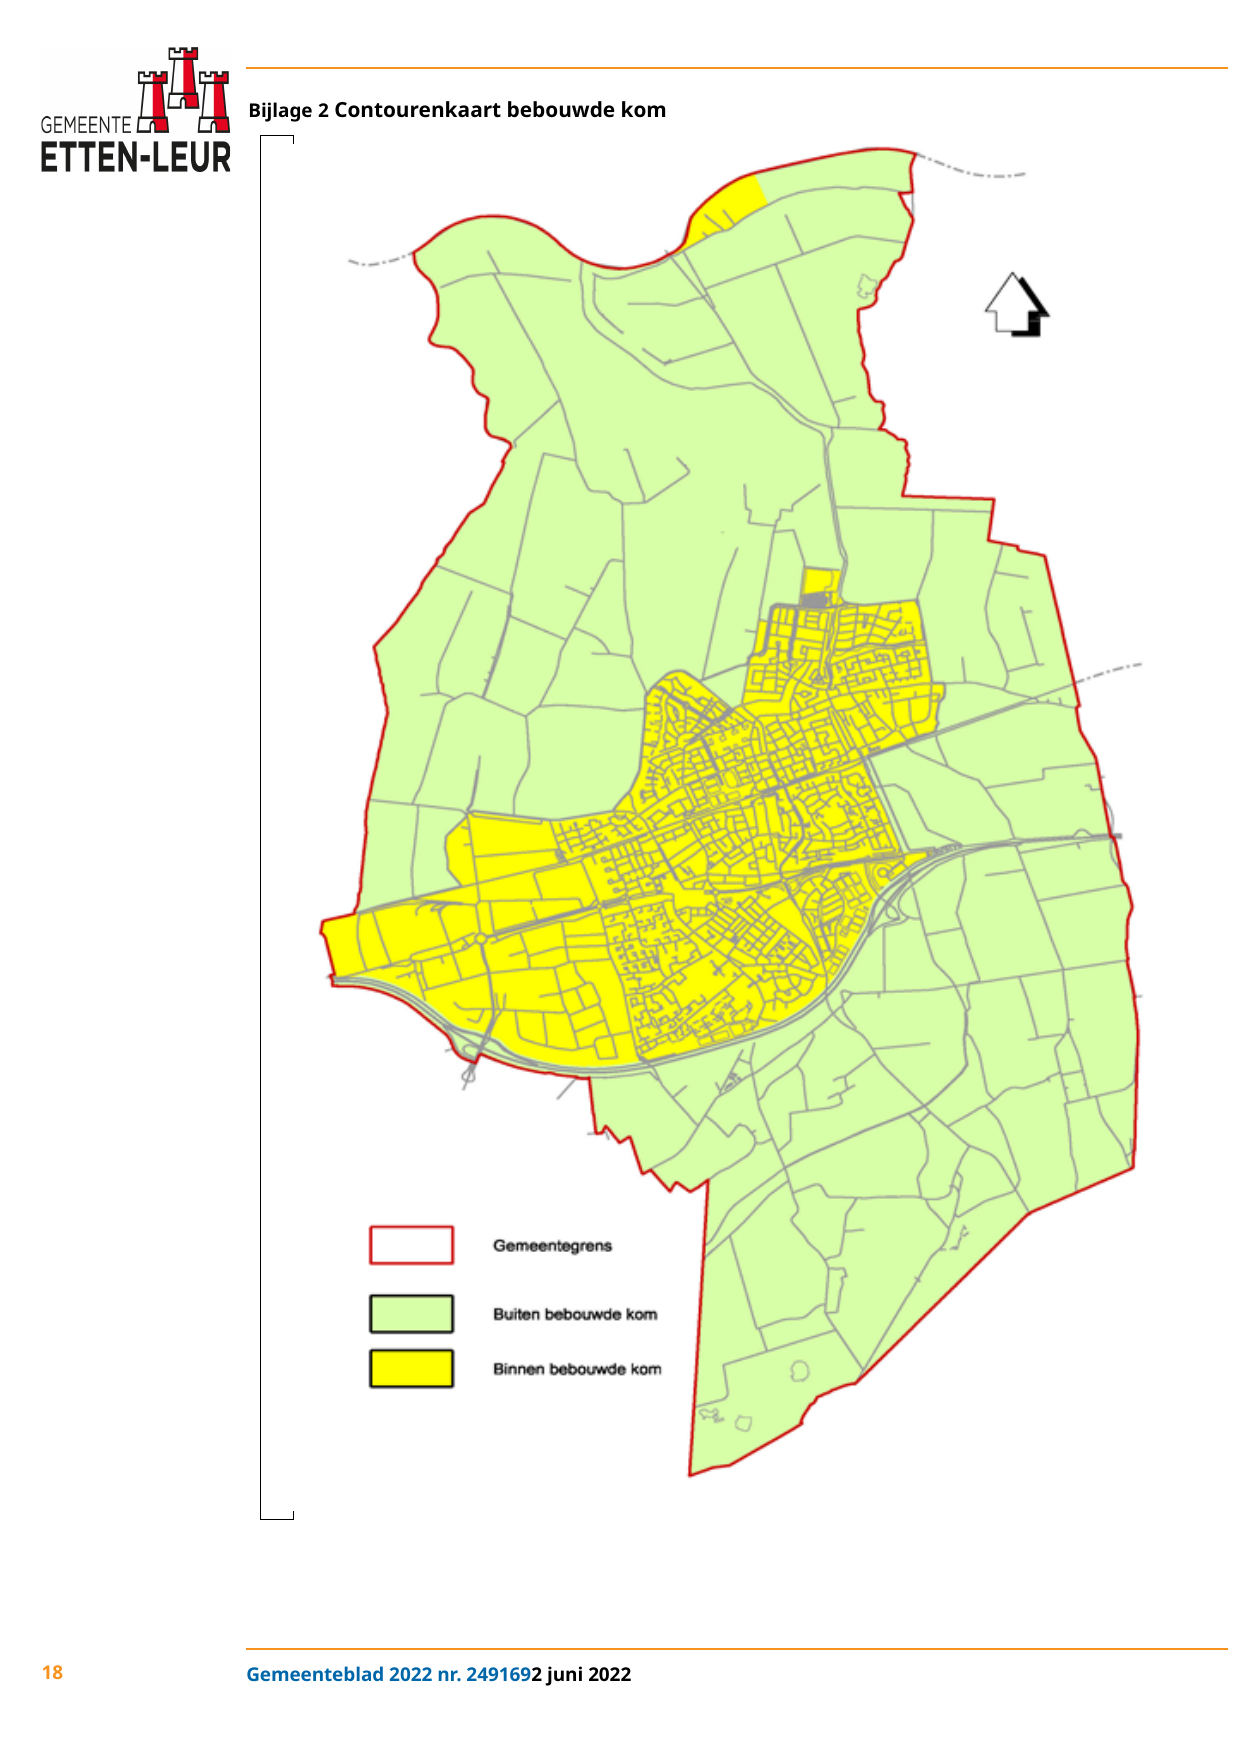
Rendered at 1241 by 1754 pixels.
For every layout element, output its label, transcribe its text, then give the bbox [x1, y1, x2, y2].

picture [41, 47, 231, 172]
text Bijlage 2 Contourenkaart bebouwde kom [248, 95, 1152, 123]
picture [268, 144, 1173, 1511]
